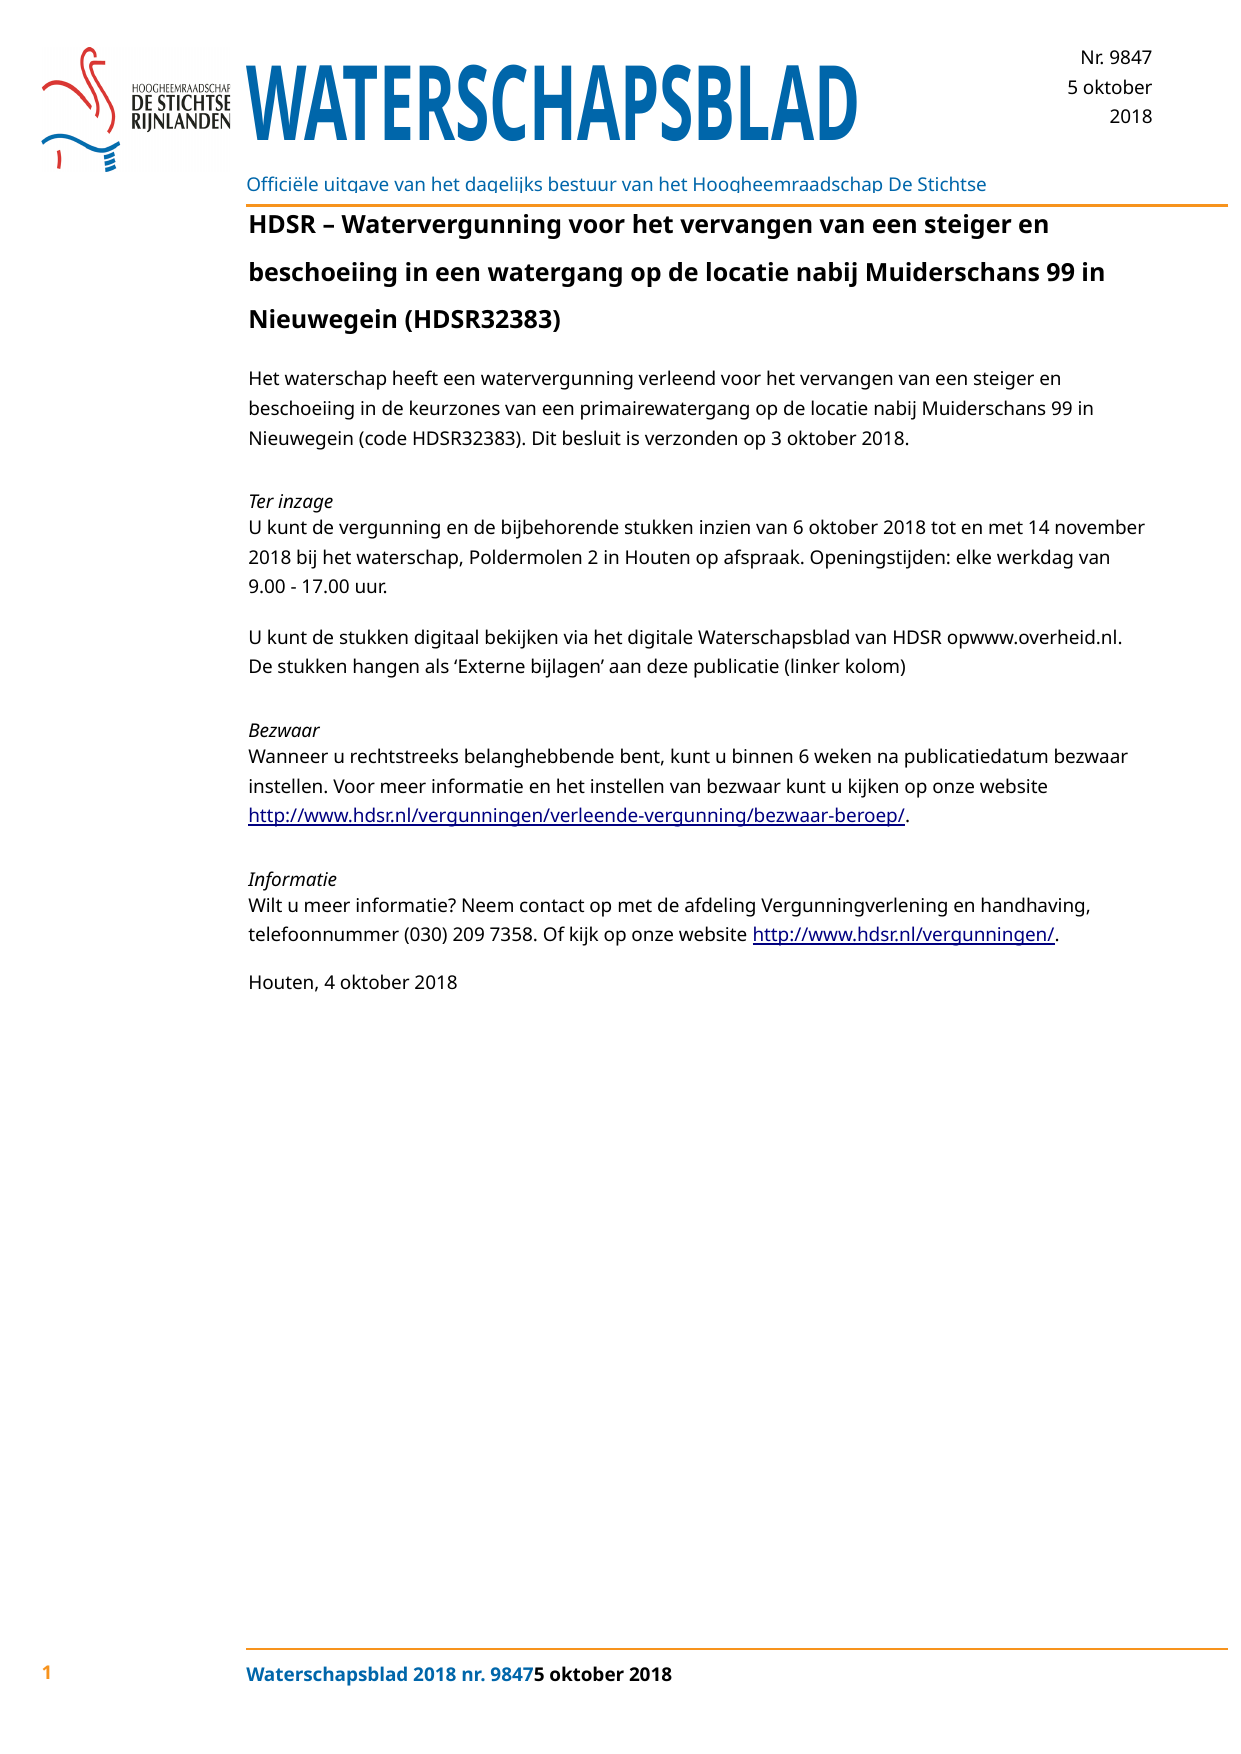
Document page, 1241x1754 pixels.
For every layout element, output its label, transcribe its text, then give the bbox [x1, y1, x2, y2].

text Informatie [248, 866, 1152, 892]
text Bezwaar [248, 717, 1152, 743]
text HDSR – Watervergunning voor het vervangen van een steiger en beschoeiing in een watergang op de locatie nabij Muiderschans 99 in Nieuwegein (HDSR32383) [248, 207, 1152, 336]
text Wanneer u rechtstreeks belanghebbende bent, kunt u binnen 6 weken na publicatiedatum bezwaar instellen. Voor meer informatie en het instellen van bezwaar kunt u kijken op onze website http://www.hdsr.nl/vergunningen/verleende-vergunning/bezwaar-beroep/. [248, 743, 1152, 828]
text U kunt de stukken digitaal bekijken via het digitale Waterschapsblad van HDSR opwww.overheid.nl. De stukken hangen als ‘Externe bijlagen’ aan deze publicatie (linker kolom) [248, 624, 1152, 679]
text Houten, 4 oktober 2018 [248, 969, 1152, 995]
text Wilt u meer informatie? Neem contact op met de afdeling Vergunningverlening en handhaving, telefoonnummer (030) 209 7358. Of kijk op onze website http://www.hdsr.nl/vergunningen/. [248, 892, 1152, 947]
text Ter inzage [248, 489, 1152, 514]
text U kunt de vergunning en de bijbehorende stukken inzien van 6 oktober 2018 tot en met 14 november 2018 bij het waterschap, Poldermolen 2 in Houten op afspraak. Openingstijden: elke werkdag van 9.00 - 17.00 uur. [248, 514, 1152, 599]
text Het waterschap heeft een watervergunning verleend voor het vervangen van een steiger en beschoeiing in de keurzones van een primairewatergang op de locatie nabij Muiderschans 99 in Nieuwegein (code HDSR32383). Dit besluit is verzonden op 3 oktober 2018. [248, 366, 1152, 450]
picture [41, 47, 231, 172]
